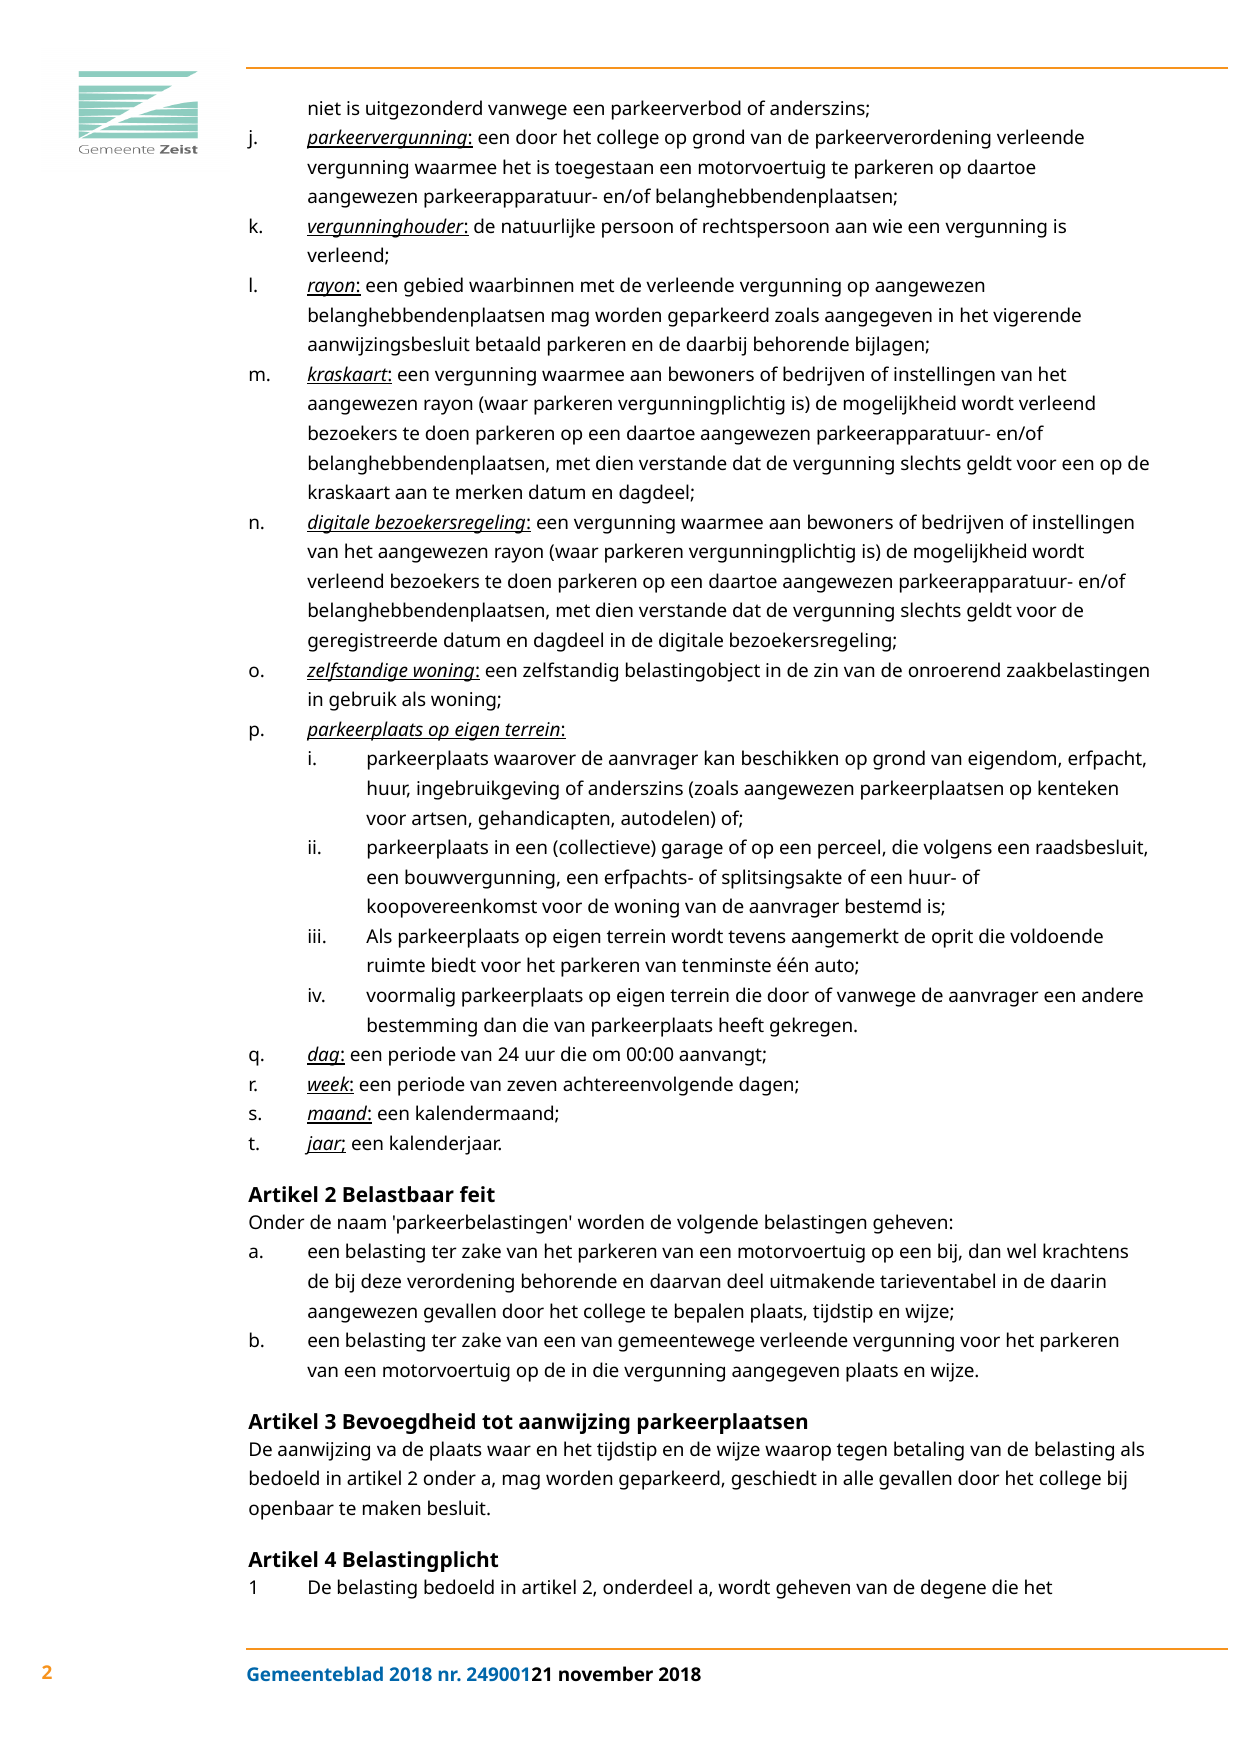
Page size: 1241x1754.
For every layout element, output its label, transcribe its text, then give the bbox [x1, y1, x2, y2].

list jaar; een kalenderjaar. [248, 1130, 1152, 1156]
list parkeerplaats waarover de aanvrager kan beschikken op grond van eigendom, erfpacht, huur, ingebruikgeving of anderszins (zoals aangewezen parkeerplaatsen op kenteken voor artsen, gehandicapten, autodelen) of; [307, 746, 1152, 831]
list digitale bezoekersregeling: een vergunning waarmee aan bewoners of bedrijven of instellingen van het aangewezen rayon (waar parkeren vergunningplichtig is) de mogelijkheid wordt verleend bezoekers te doen parkeren op een daartoe aangewezen parkeerapparatuur- en/of belanghebbendenplaatsen, met dien verstande dat de vergunning slechts geldt voor de geregistreerde datum en dagdeel in de digitale bezoekersregeling; [248, 509, 1152, 653]
text De aanwijzing va de plaats waar en het tijdstip en de wijze waarop tegen betaling van de belasting als bedoeld in artikel 2 onder a, mag worden geparkeerd, geschiedt in alle gevallen door het college bij openbaar te maken besluit. [248, 1436, 1152, 1521]
list vergunninghouder: de natuurlijke persoon of rechtspersoon aan wie een vergunning is verleend; [248, 213, 1152, 268]
picture [41, 47, 231, 172]
text Artikel 2 Belastbaar feit [248, 1181, 1152, 1209]
list parkeerplaats in een (collectieve) garage of op een perceel, die volgens een raadsbesluit, een bouwvergunning, een erfpachts- of splitsingsakte of een huur- of koopovereenkomst voor de woning van de aanvrager bestemd is; [307, 834, 1152, 919]
list een belasting ter zake van het parkeren van een motorvoertuig op een bij, dan wel krachtens de bij deze verordening behorende en daarvan deel uitmakende tarieventabel in de daarin aangewezen gevallen door het college te bepalen plaats, tijdstip en wijze; [248, 1239, 1152, 1323]
list rayon: een gebied waarbinnen met de verleende vergunning op aangewezen belanghebbendenplaatsen mag worden geparkeerd zoals aangegeven in het vigerende aanwijzingsbesluit betaald parkeren en de daarbij behorende bijlagen; [248, 272, 1152, 357]
text Artikel 3 Bevoegdheid tot aanwijzing parkeerplaatsen [248, 1407, 1152, 1436]
list maand: een kalendermaand; [248, 1101, 1152, 1126]
list Als parkeerplaats op eigen terrein wordt tevens aangemerkt de oprit die voldoende ruimte biedt voor het parkeren van tenminste één auto; [307, 923, 1152, 978]
list kraskaart: een vergunning waarmee aan bewoners of bedrijven of instellingen van het aangewezen rayon (waar parkeren vergunningplichtig is) de mogelijkheid wordt verleend bezoekers te doen parkeren op een daartoe aangewezen parkeerapparatuur- en/of belanghebbendenplaatsen, met dien verstande dat de vergunning slechts geldt voor een op de kraskaart aan te merken datum en dagdeel; [248, 361, 1152, 505]
list parkeervergunning: een door het college op grond van de parkeerverordening verleende vergunning waarmee het is toegestaan een motorvoertuig te parkeren op daartoe aangewezen parkeerapparatuur- en/of belanghebbendenplaatsen; [248, 124, 1152, 209]
list dag: een periode van 24 uur die om 00:00 aanvangt; [248, 1041, 1152, 1067]
text Onder de naam 'parkeerbelastingen' worden de volgende belastingen geheven: [248, 1209, 1152, 1235]
list zelfstandige woning: een zelfstandig belastingobject in de zin van de onroerend zaakbelastingen in gebruik als woning; [248, 657, 1152, 712]
list voormalig parkeerplaats op eigen terrein die door of vanwege de aanvrager een andere bestemming dan die van parkeerplaats heeft gekregen. [307, 982, 1152, 1038]
text Artikel 4 Belastingplicht [248, 1545, 1152, 1574]
list een belasting ter zake van een van gemeentewege verleende vergunning voor het parkeren van een motorvoertuig op de in die vergunning aangegeven plaats en wijze. [248, 1327, 1152, 1383]
list week: een periode van zeven achtereenvolgende dagen; [248, 1071, 1152, 1097]
list De belasting bedoeld in artikel 2, onderdeel a, wordt geheven van de degene die het [248, 1574, 1152, 1599]
list parkeerplaats op eigen terrein: [248, 716, 1152, 742]
list niet is uitgezonderd vanwege een parkeerverbod of anderszins; [248, 95, 1152, 121]
